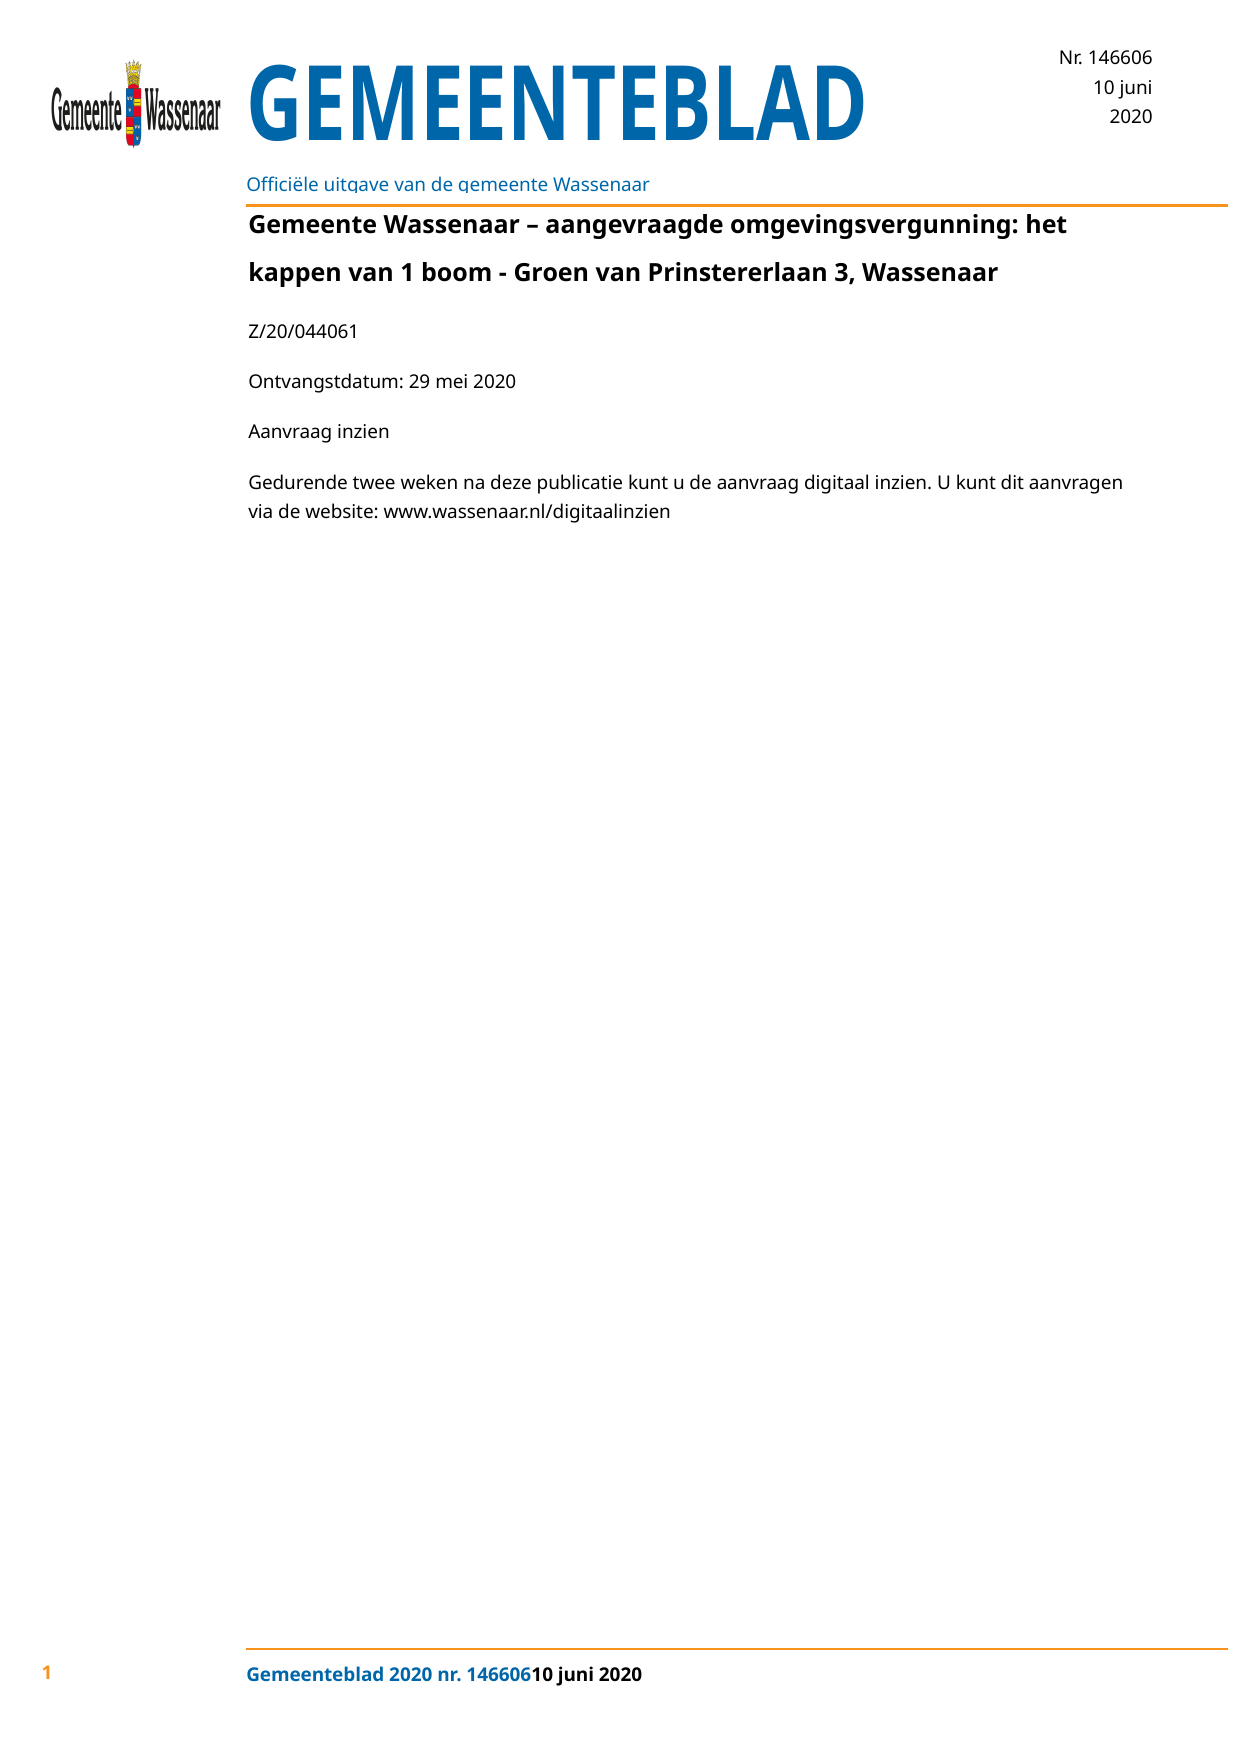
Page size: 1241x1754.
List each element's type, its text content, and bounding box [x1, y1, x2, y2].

text Aanvraag inzien [248, 419, 1152, 444]
text Gemeente Wassenaar – aangevraagde omgevingsvergunning: het kappen van 1 boom - Groen van Prinstererlaan 3, Wassenaar [248, 207, 1152, 288]
picture [41, 47, 231, 172]
text Ontvangstdatum: 29 mei 2020 [248, 368, 1152, 394]
text Gedurende twee weken na deze publicatie kunt u de aanvraag digitaal inzien. U kunt dit aanvragen via de website: www.wassenaar.nl/digitaalinzien [248, 469, 1152, 524]
text Z/20/044061 [248, 318, 1152, 344]
